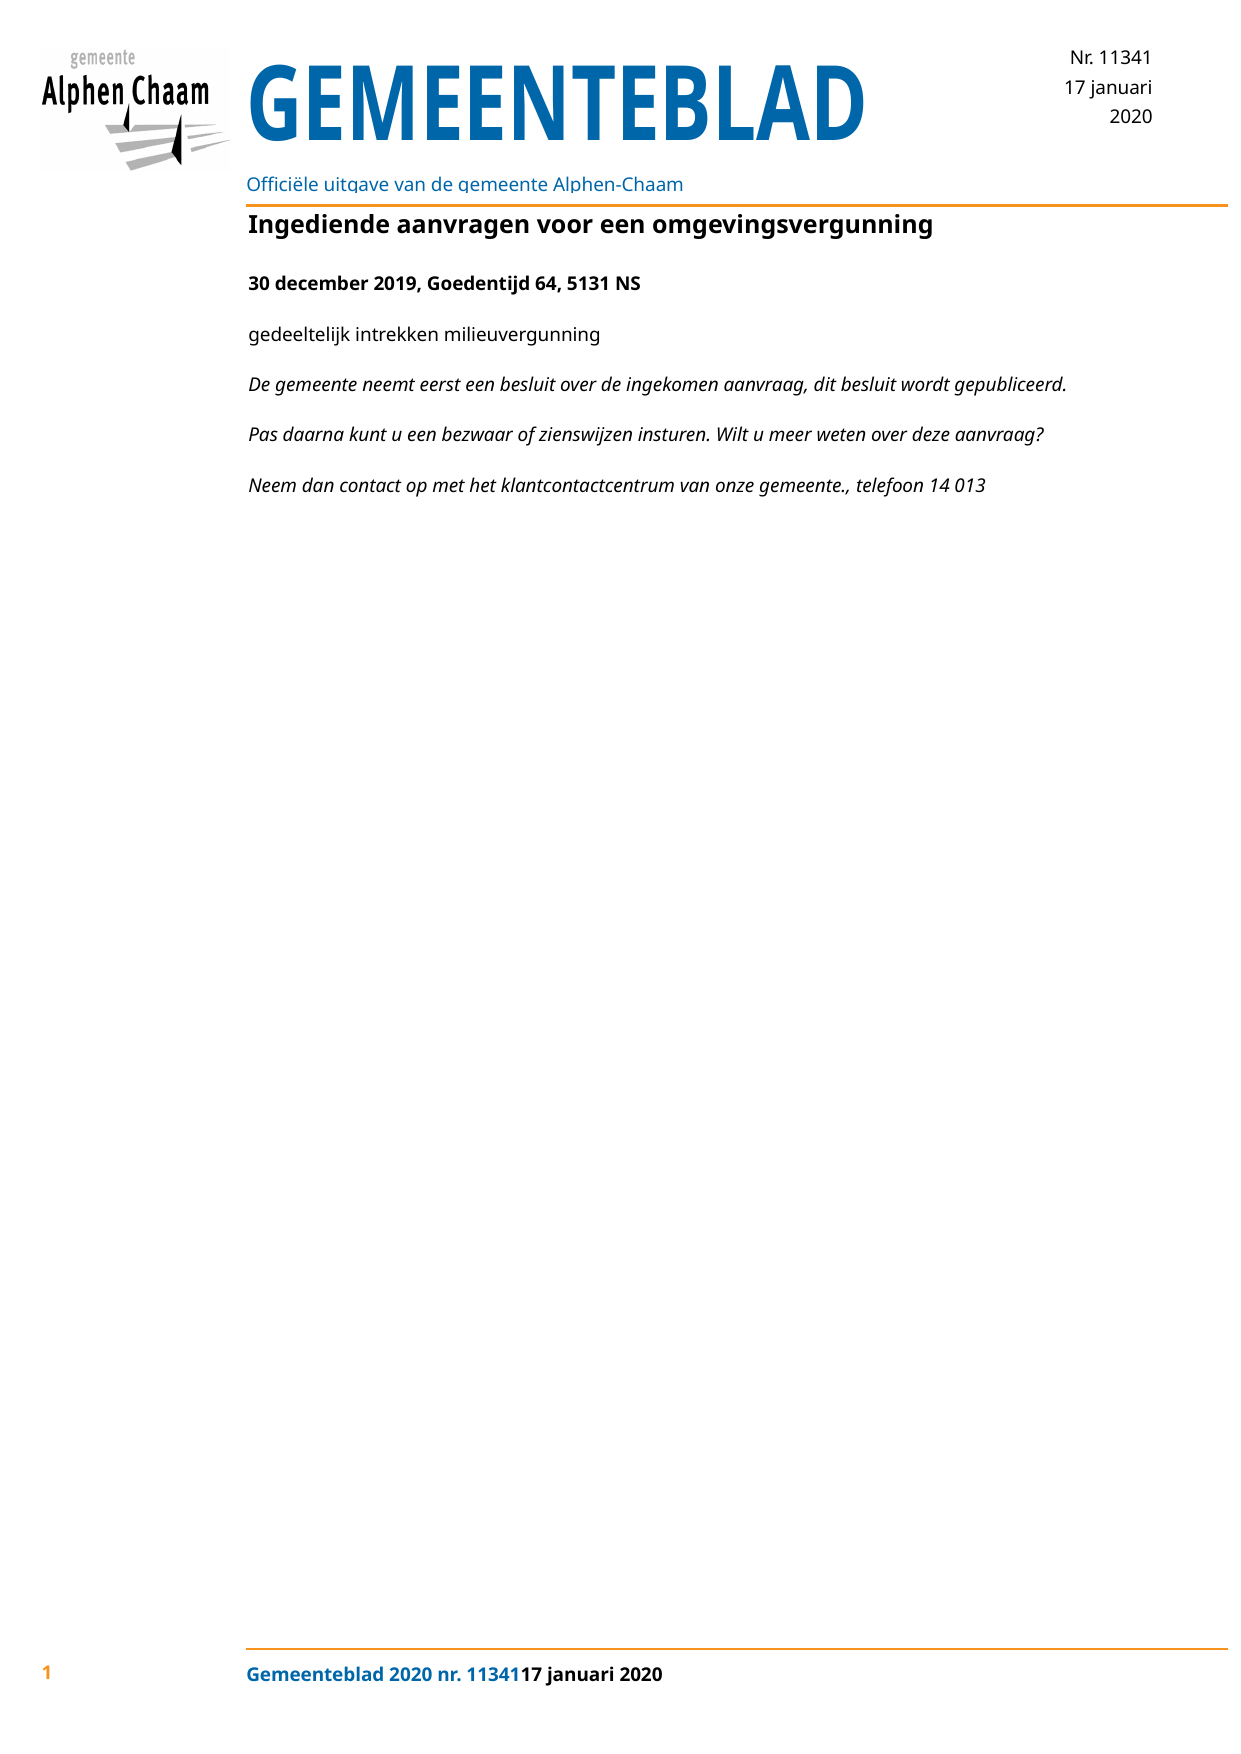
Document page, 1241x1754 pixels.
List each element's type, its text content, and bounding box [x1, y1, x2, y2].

text 30 december 2019, Goedentijd 64, 5131 NS [248, 270, 1152, 296]
text Ingediende aanvragen voor een omgevingsvergunning [248, 207, 1152, 241]
text Pas daarna kunt u een bezwaar of zienswijzen insturen. Wilt u meer weten over deze aanvraag? [248, 422, 1152, 447]
text gedeeltelijk intrekken milieuvergunning [248, 321, 1152, 346]
text Neem dan contact op met het klantcontactcentrum van onze gemeente., telefoon 14 013 [248, 472, 1152, 498]
text De gemeente neemt eerst een besluit over de ingekomen aanvraag, dit besluit wordt gepubliceerd. [248, 371, 1152, 397]
picture [41, 47, 231, 172]
